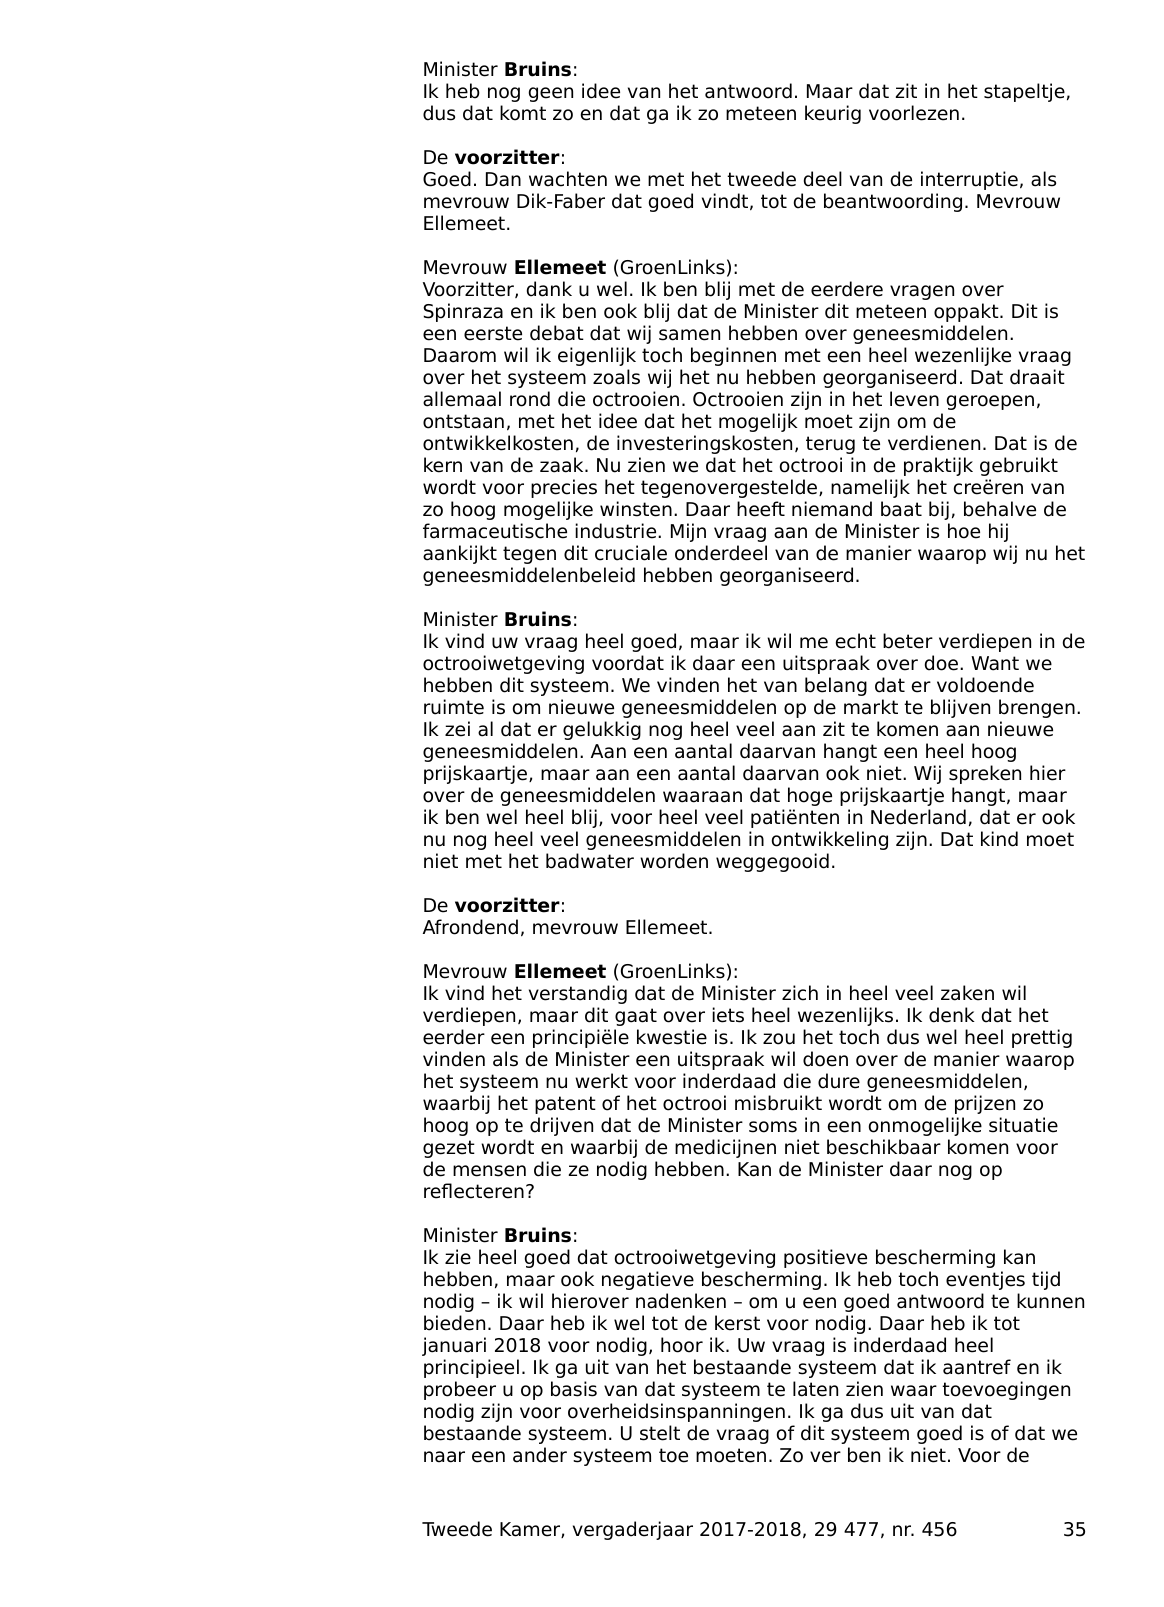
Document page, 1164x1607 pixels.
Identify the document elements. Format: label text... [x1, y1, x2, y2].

text Ik zie heel goed dat octrooiwetgeving positieve bescherming kan hebben, maar ook negatieve bescherming. Ik heb toch eventjes tijd nodig – ik wil hierover nadenken – om u een goed antwoord te kunnen bieden. Daar heb ik wel tot de kerst voor nodig. Daar heb ik tot januari 2018 voor nodig, hoor ik. Uw vraag is inderdaad heel principieel. Ik ga uit van het bestaande systeem dat ik aantref en ik probeer u op basis van dat systeem te laten zien waar toevoegingen nodig zijn voor overheidsinspanningen. Ik ga dus uit van dat bestaande systeem. U stelt de vraag of dit systeem goed is of dat we naar een ander systeem toe moeten. Zo ver ben ik niet. Voor de [422, 1247, 1087, 1467]
text Mevrouw Ellemeet (GroenLinks): [422, 257, 1087, 279]
text De voorzitter: [422, 147, 1087, 169]
text Voorzitter, dank u wel. Ik ben blij met de eerdere vragen over Spinraza en ik ben ook blij dat de Minister dit meteen oppakt. Dit is een eerste debat dat wij samen hebben over geneesmiddelen. Daarom wil ik eigenlijk toch beginnen met een heel wezenlijke vraag over het systeem zoals wij het nu hebben georganiseerd. Dat draait allemaal rond die octrooien. Octrooien zijn in het leven geroepen, ontstaan, met het idee dat het mogelijk moet zijn om de ontwikkelkosten, de investeringskosten, terug te verdienen. Dat is de kern van de zaak. Nu zien we dat het octrooi in de praktijk gebruikt wordt voor precies het tegenovergestelde, namelijk het creëren van zo hoog mogelijke winsten. Daar heeft niemand baat bij, behalve de farmaceutische industrie. Mijn vraag aan de Minister is hoe hij aankijkt tegen dit cruciale onderdeel van de manier waarop wij nu het geneesmiddelenbeleid hebben georganiseerd. [422, 279, 1087, 587]
text Goed. Dan wachten we met het tweede deel van de interruptie, als mevrouw Dik-Faber dat goed vindt, tot de beantwoording. Mevrouw Ellemeet. [422, 169, 1087, 235]
text Minister Bruins: [422, 59, 1087, 81]
text Minister Bruins: [422, 1225, 1087, 1247]
text De voorzitter: [422, 895, 1087, 917]
text Ik vind het verstandig dat de Minister zich in heel veel zaken wil verdiepen, maar dit gaat over iets heel wezenlijks. Ik denk dat het eerder een principiële kwestie is. Ik zou het toch dus wel heel prettig vinden als de Minister een uitspraak wil doen over de manier waarop het systeem nu werkt voor inderdaad die dure geneesmiddelen, waarbij het patent of het octrooi misbruikt wordt om de prijzen zo hoog op te drijven dat de Minister soms in een onmogelijke situatie gezet wordt en waarbij de medicijnen niet beschikbaar komen voor de mensen die ze nodig hebben. Kan de Minister daar nog op reflecteren? [422, 983, 1087, 1203]
text Minister Bruins: [422, 609, 1087, 631]
text Mevrouw Ellemeet (GroenLinks): [422, 961, 1087, 983]
text Ik heb nog geen idee van het antwoord. Maar dat zit in het stapeltje, dus dat komt zo en dat ga ik zo meteen keurig voorlezen. [422, 81, 1087, 125]
text Ik vind uw vraag heel goed, maar ik wil me echt beter verdiepen in de octrooiwetgeving voordat ik daar een uitspraak over doe. Want we hebben dit systeem. We vinden het van belang dat er voldoende ruimte is om nieuwe geneesmiddelen op de markt te blijven brengen. Ik zei al dat er gelukkig nog heel veel aan zit te komen aan nieuwe geneesmiddelen. Aan een aantal daarvan hangt een heel hoog prijskaartje, maar aan een aantal daarvan ook niet. Wij spreken hier over de geneesmiddelen waaraan dat hoge prijskaartje hangt, maar ik ben wel heel blij, voor heel veel patiënten in Nederland, dat er ook nu nog heel veel geneesmiddelen in ontwikkeling zijn. Dat kind moet niet met het badwater worden weggegooid. [422, 631, 1087, 873]
text Afrondend, mevrouw Ellemeet. [422, 917, 1087, 939]
